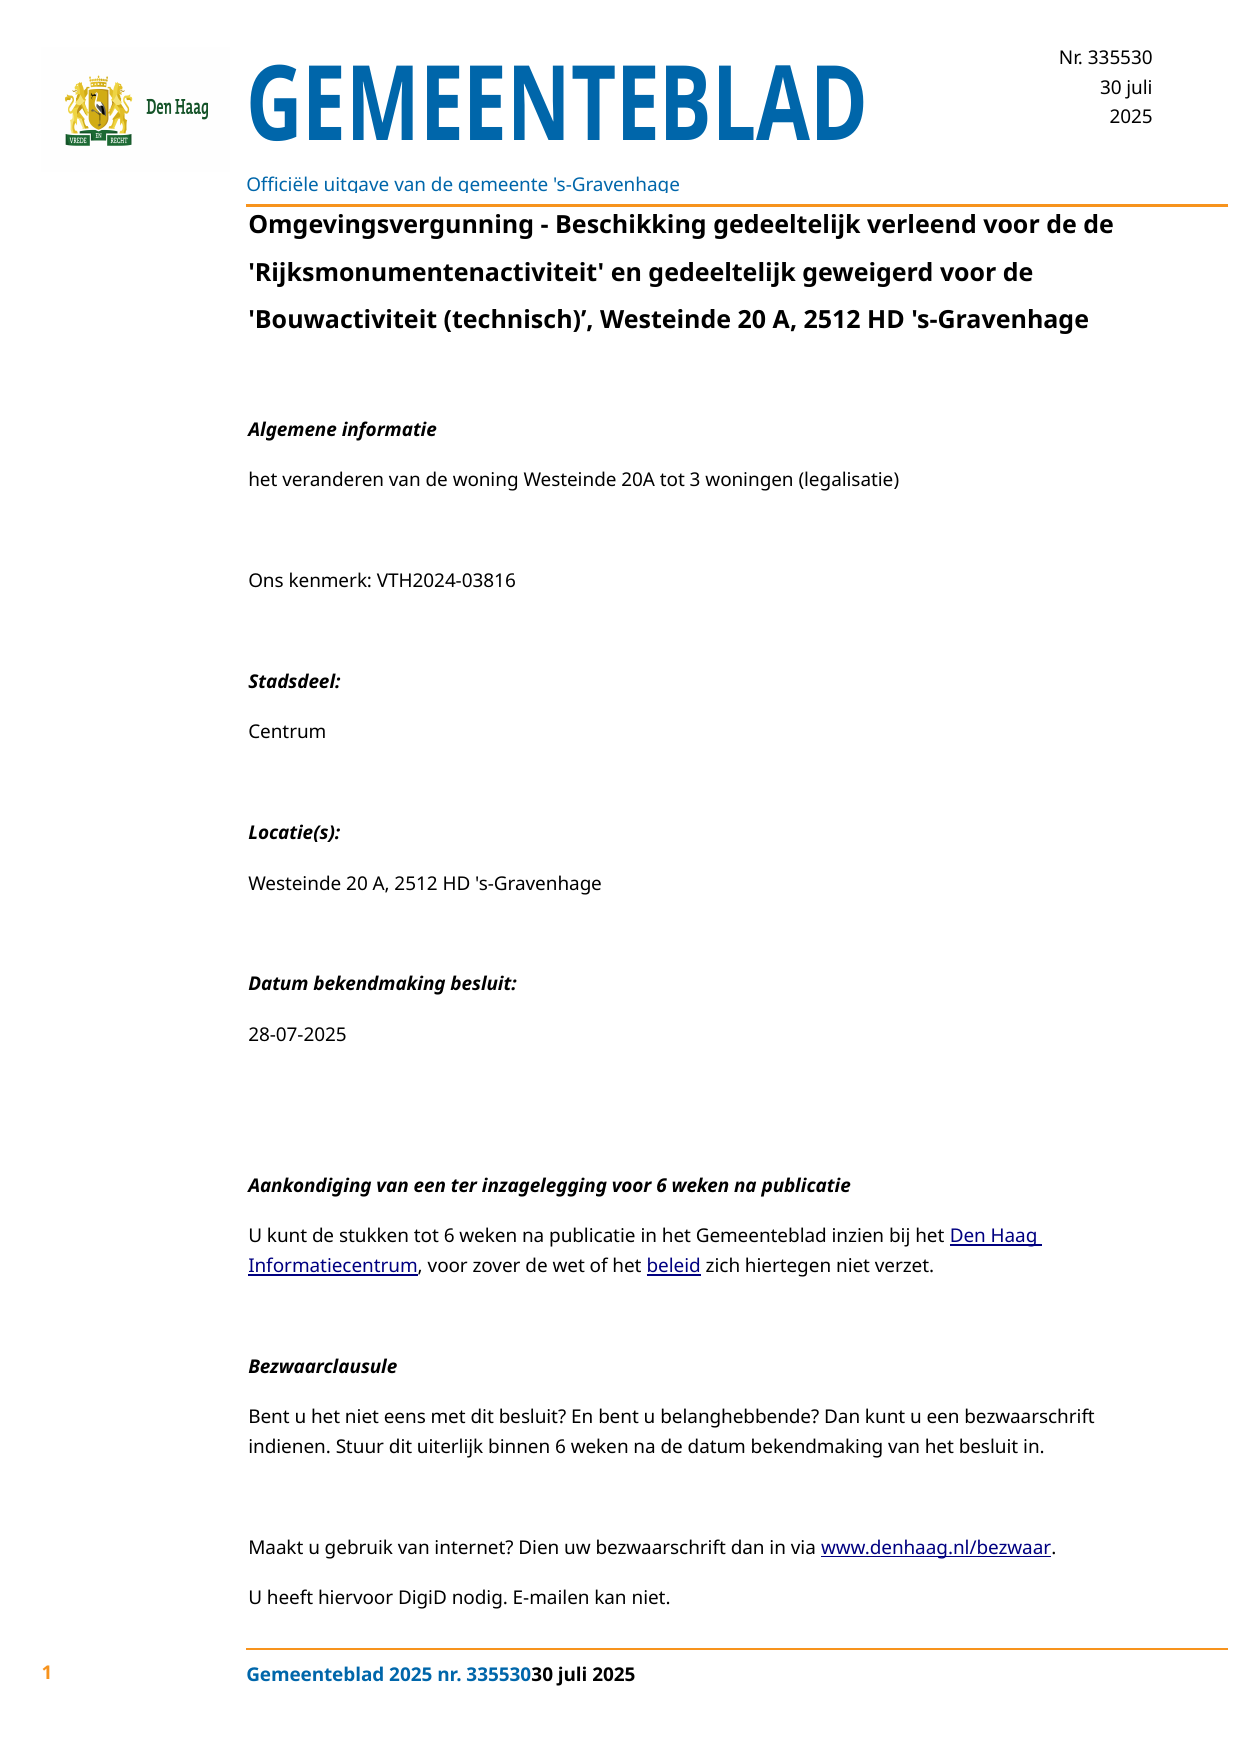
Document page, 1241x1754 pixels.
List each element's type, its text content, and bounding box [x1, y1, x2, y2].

text Centrum [248, 718, 1152, 744]
text 28-07-2025 [248, 1021, 1152, 1047]
text Bent u het niet eens met dit besluit? En bent u belanghebbende? Dan kunt u een bezwaarschrift indienen. Stuur dit uiterlijk binnen 6 weken na de datum bekendmaking van het besluit in. [248, 1403, 1152, 1459]
text Algemene informatie [248, 416, 1152, 442]
text U kunt de stukken tot 6 weken na publicatie in het Gemeenteblad inzien bij het Den Haag Informatiecentrum, voor zover de wet of het beleid zich hiertegen niet verzet. [248, 1223, 1152, 1278]
text Stadsdeel: [248, 668, 1152, 694]
text Locatie(s): [248, 819, 1152, 845]
text Ons kenmerk: VTH2024-03816 [248, 567, 1152, 593]
text Maakt u gebruik van internet? Dien uw bezwaarschrift dan in via www.denhaag.nl/bezwaar. [248, 1534, 1152, 1559]
text U heeft hiervoor DigiD nodig. E-mailen kan niet. [248, 1584, 1152, 1610]
text Bezwaarclausule [248, 1353, 1152, 1379]
text Aankondiging van een ter inzagelegging voor 6 weken na publicatie [248, 1172, 1152, 1198]
text Omgevingsvergunning - Beschikking gedeeltelijk verleend voor de de 'Rijksmonumentenactiviteit' en gedeeltelijk geweigerd voor de 'Bouwactiviteit (technisch)’, Westeinde 20 A, 2512 HD 's-Gravenhage [248, 207, 1152, 336]
picture [41, 47, 231, 172]
text Westeinde 20 A, 2512 HD 's-Gravenhage [248, 870, 1152, 895]
text Datum bekendmaking besluit: [248, 971, 1152, 996]
text het veranderen van de woning Westeinde 20A tot 3 woningen (legalisatie) [248, 466, 1152, 492]
